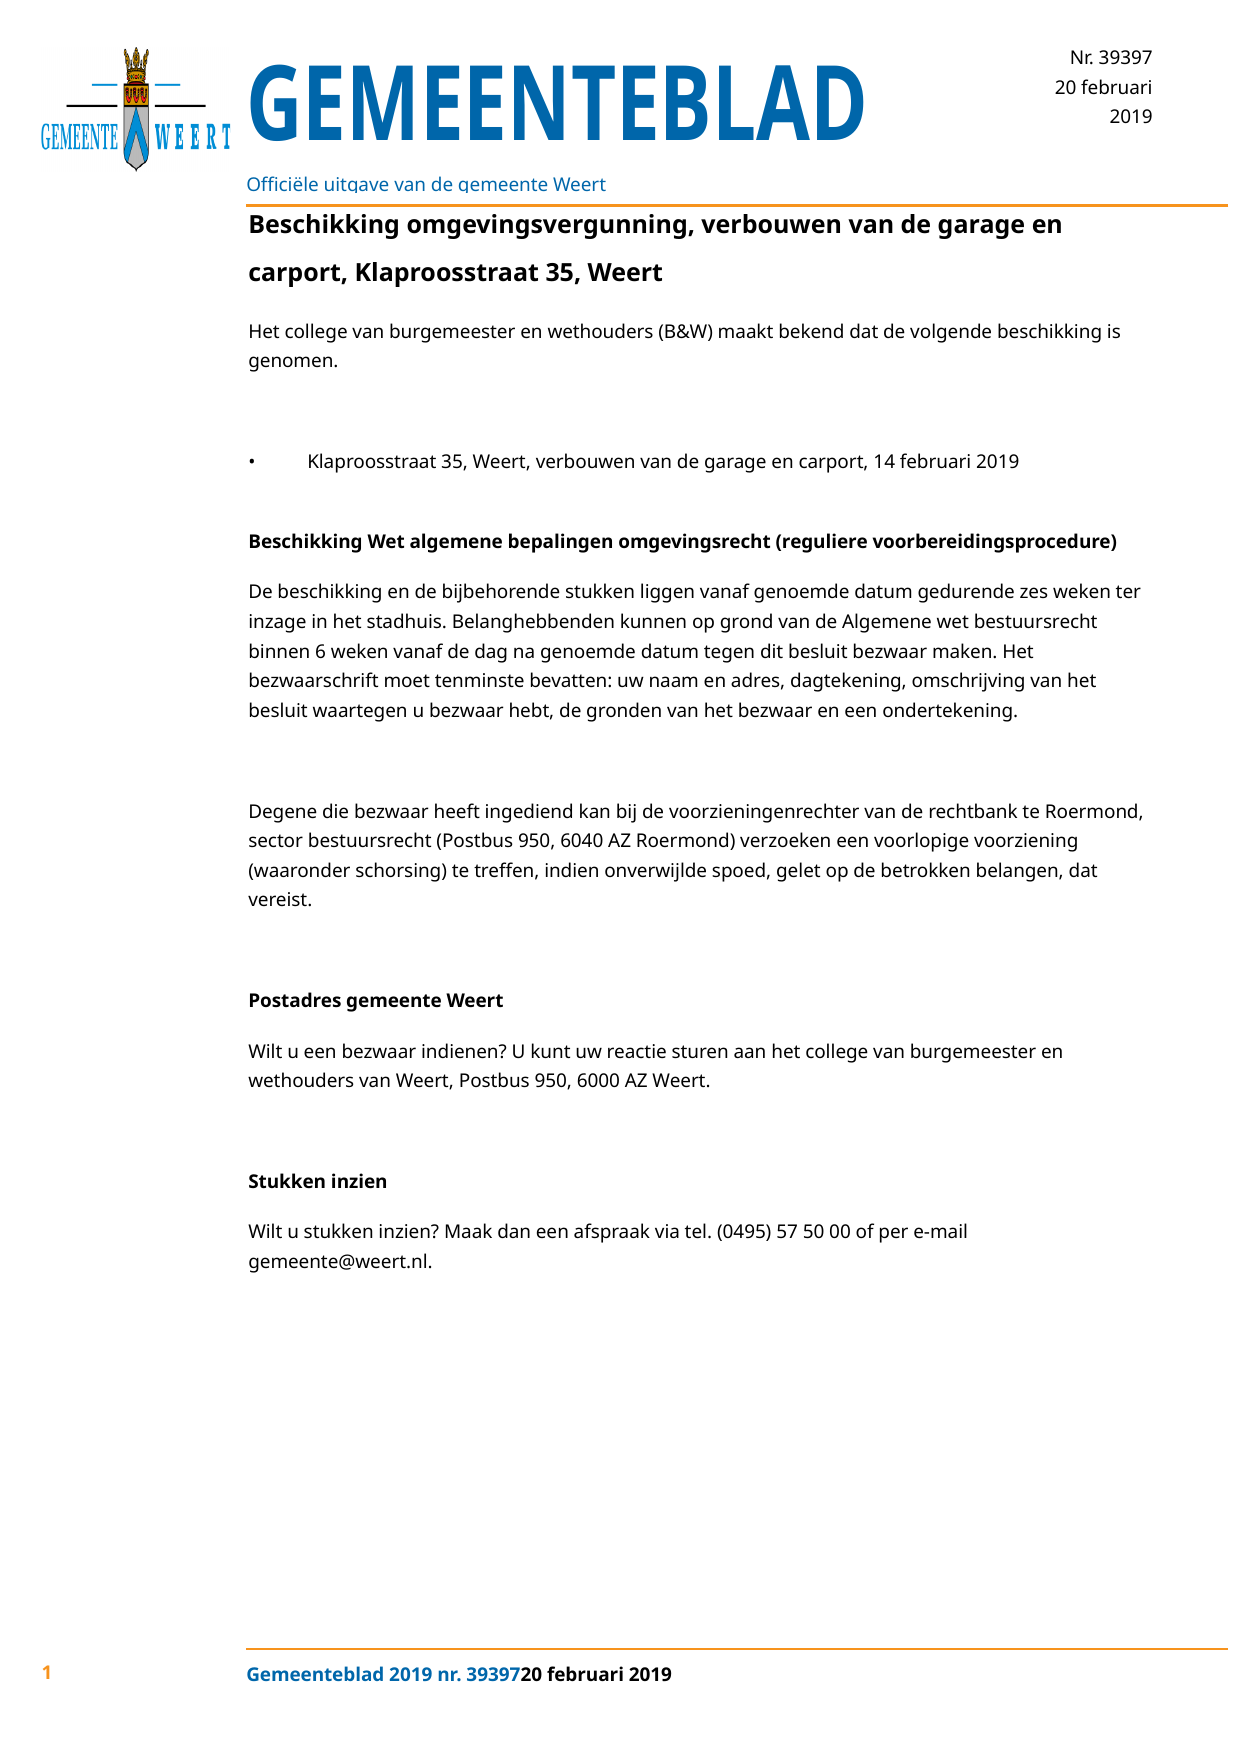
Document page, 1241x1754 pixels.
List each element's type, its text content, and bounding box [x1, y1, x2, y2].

text Wilt u stukken inzien? Maak dan een afspraak via tel. (0495) 57 50 00 of per e-mail gemeente@weert.nl. [248, 1219, 1152, 1274]
text Beschikking Wet algemene bepalingen omgevingsrecht (reguliere voorbereidingsprocedure) [248, 528, 1152, 554]
text Het college van burgemeester en wethouders (B&W) maakt bekend dat de volgende beschikking is genomen. [248, 318, 1152, 373]
list Klaproosstraat 35, Weert, verbouwen van de garage en carport, 14 februari 2019 [248, 448, 1152, 474]
text Beschikking omgevingsvergunning, verbouwen van de garage en carport, Klaproosstraat 35, Weert [248, 207, 1152, 288]
text De beschikking en de bijbehorende stukken liggen vanaf genoemde datum gedurende zes weken ter inzage in het stadhuis. Belanghebbenden kunnen op grond van de Algemene wet bestuursrecht binnen 6 weken vanaf de dag na genoemde datum tegen dit besluit bezwaar maken. Het bezwaarschrift moet tenminste bevatten: uw naam en adres, dagtekening, omschrijving van het besluit waartegen u bezwaar hebt, de gronden van het bezwaar en een ondertekening. [248, 579, 1152, 723]
text Stukken inzien [248, 1168, 1152, 1194]
text Wilt u een bezwaar indienen? U kunt uw reactie sturen aan het college van burgemeester en wethouders van Weert, Postbus 950, 6000 AZ Weert. [248, 1038, 1152, 1093]
text Degene die bezwaar heeft ingediend kan bij de voorzieningenrechter van de rechtbank te Roermond, sector bestuursrecht (Postbus 950, 6040 AZ Roermond) verzoeken een voorlopige voorziening (waaronder schorsing) te treffen, indien onverwijlde spoed, gelet op de betrokken belangen, dat vereist. [248, 798, 1152, 912]
text Postadres gemeente Weert [248, 987, 1152, 1013]
picture [41, 47, 231, 172]
